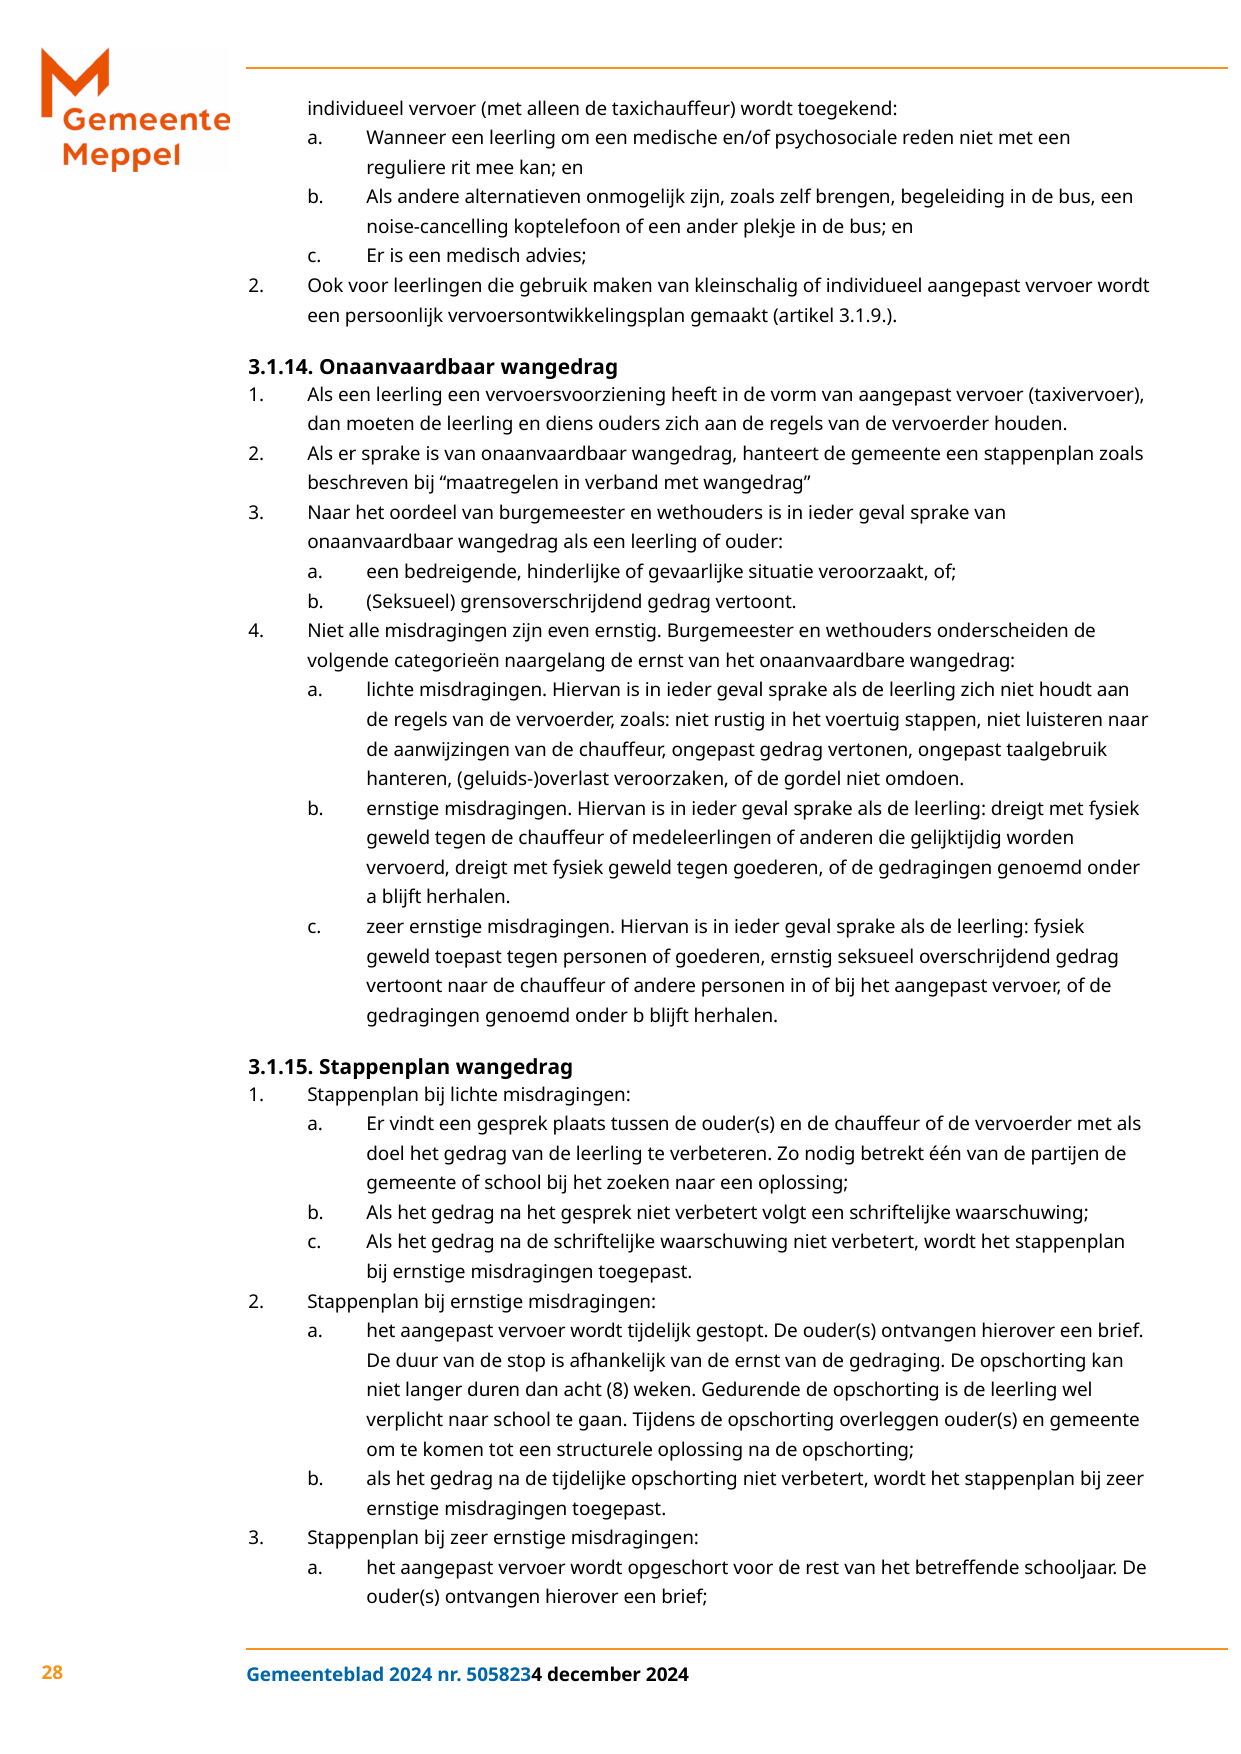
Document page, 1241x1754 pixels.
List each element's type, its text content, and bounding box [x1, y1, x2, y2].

list Als andere alternatieven onmogelijk zijn, zoals zelf brengen, begeleiding in de bus, een noise-cancelling koptelefoon of een ander plekje in de bus; en [307, 183, 1152, 239]
list ernstige misdragingen. Hiervan is in ieder geval sprake als de leerling: dreigt met fysiek geweld tegen de chauffeur of medeleerlingen of anderen die gelijktijdig worden vervoerd, dreigt met fysiek geweld tegen goederen, of de gedragingen genoemd onder a blijft herhalen. [307, 795, 1152, 909]
text 3.1.15. Stappenplan wangedrag [248, 1052, 1152, 1081]
list Naar het oordeel van burgemeester en wethouders is in ieder geval sprake van onaanvaardbaar wangedrag als een leerling of ouder: [248, 499, 1152, 554]
list Stappenplan bij lichte misdragingen: [248, 1081, 1152, 1107]
list zeer ernstige misdragingen. Hiervan is in ieder geval sprake als de leerling: fysiek geweld toepast tegen personen of goederen, ernstig seksueel overschrijdend gedrag vertoont naar de chauffeur of andere personen in of bij het aangepast vervoer, of de gedragingen genoemd onder b blijft herhalen. [307, 913, 1152, 1028]
text 3.1.14. Onaanvaardbaar wangedrag [248, 352, 1152, 381]
list lichte misdragingen. Hiervan is in ieder geval sprake als de leerling zich niet houdt aan de regels van de vervoerder, zoals: niet rustig in het voertuig stappen, niet luisteren naar de aanwijzingen van de chauffeur, ongepast gedrag vertonen, ongepast taalgebruik hanteren, (geluids-)overlast veroorzaken, of de gordel niet omdoen. [307, 677, 1152, 791]
list Er is een medisch advies; [307, 243, 1152, 268]
list Niet alle misdragingen zijn even ernstig. Burgemeester en wethouders onderscheiden de volgende categorieën naargelang de ernst van het onaanvaardbare wangedrag: [248, 617, 1152, 673]
list een bedreigende, hinderlijke of gevaarlijke situatie veroorzaakt, of; [307, 558, 1152, 584]
list Stappenplan bij zeer ernstige misdragingen: [248, 1524, 1152, 1550]
list het aangepast vervoer wordt tijdelijk gestopt. De ouder(s) ontvangen hierover een brief. De duur van de stop is afhankelijk van de ernst van de gedraging. De opschorting kan niet langer duren dan acht (8) weken. Gedurende de opschorting is de leerling wel verplicht naar school te gaan. Tijdens de opschorting overleggen ouder(s) en gemeente om te komen tot een structurele oplossing na de opschorting; [307, 1317, 1152, 1462]
list Als het gedrag na het gesprek niet verbetert volgt een schriftelijke waarschuwing; [307, 1199, 1152, 1225]
list het aangepast vervoer wordt opgeschort voor de rest van het betreffende schooljaar. De ouder(s) ontvangen hierover een brief; [307, 1554, 1152, 1609]
list Als er sprake is van onaanvaardbaar wangedrag, hanteert de gemeente een stappenplan zoals beschreven bij “maatregelen in verband met wangedrag” [248, 440, 1152, 495]
list Als een leerling een vervoersvoorziening heeft in de vorm van aangepast vervoer (taxivervoer), dan moeten de leerling en diens ouders zich aan de regels van de vervoerder houden. [248, 381, 1152, 436]
list Ook voor leerlingen die gebruik maken van kleinschalig of individueel aangepast vervoer wordt een persoonlijk vervoersontwikkelingsplan gemaakt (artikel 3.1.9.). [248, 272, 1152, 328]
list Als het gedrag na de schriftelijke waarschuwing niet verbetert, wordt het stappenplan bij ernstige misdragingen toegepast. [307, 1229, 1152, 1284]
list Wanneer een leerling om een medische en/of psychosociale reden niet met een reguliere rit mee kan; en [307, 124, 1152, 180]
list Stappenplan bij ernstige misdragingen: [248, 1288, 1152, 1314]
list als het gedrag na de tijdelijke opschorting niet verbetert, wordt het stappenplan bij zeer ernstige misdragingen toegepast. [307, 1465, 1152, 1521]
list Er vindt een gesprek plaats tussen de ouder(s) en de chauffeur of de vervoerder met als doel het gedrag van de leerling te verbeteren. Zo nodig betrekt één van de partijen de gemeente of school bij het zoeken naar een oplossing; [307, 1110, 1152, 1195]
list individueel vervoer (met alleen de taxichauffeur) wordt toegekend: [248, 95, 1152, 121]
list (Seksueel) grensoverschrijdend gedrag vertoont. [307, 588, 1152, 613]
picture [41, 47, 231, 172]
